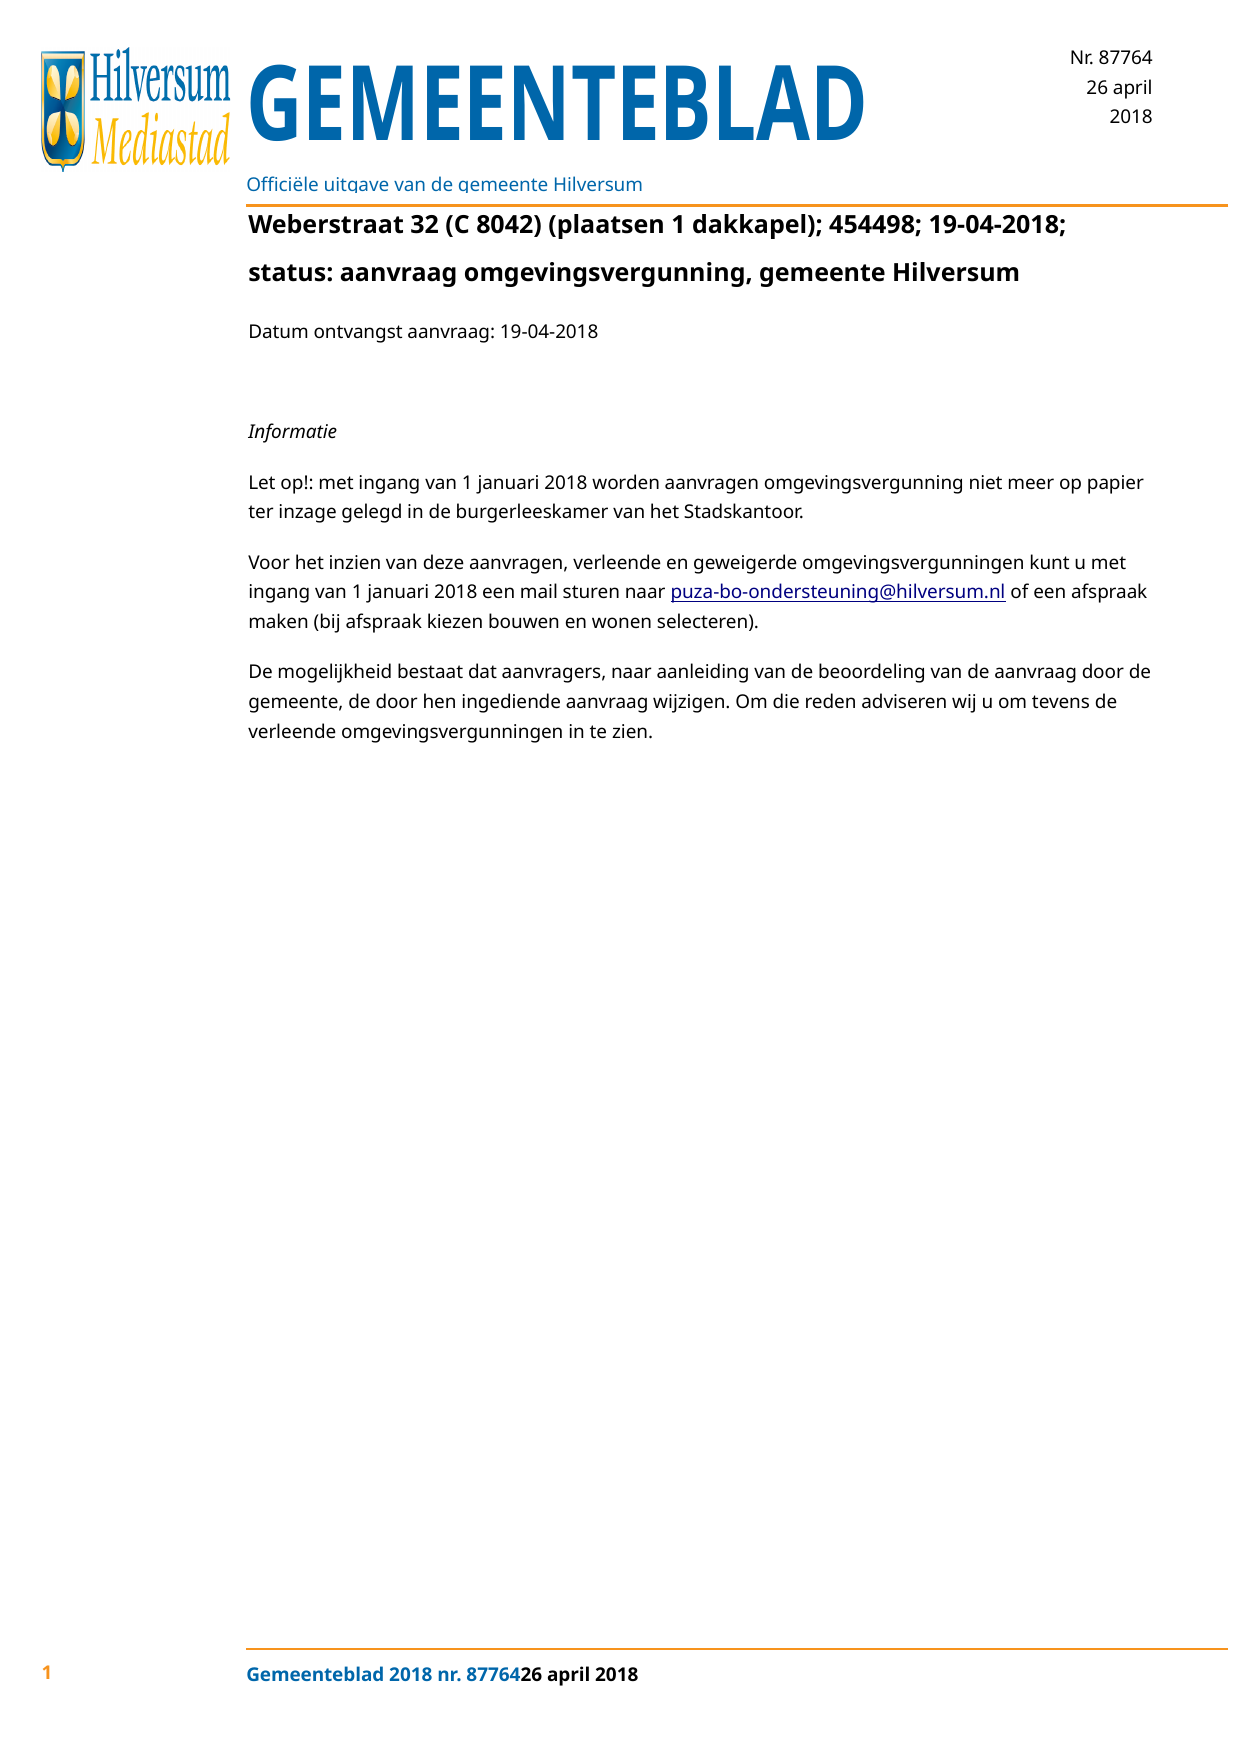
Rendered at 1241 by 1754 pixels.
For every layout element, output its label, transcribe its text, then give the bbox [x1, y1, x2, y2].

text Weberstraat 32 (C 8042) (plaatsen 1 dakkapel); 454498; 19-04-2018; status: aanvraag omgevingsvergunning, gemeente Hilversum [248, 207, 1152, 288]
text Informatie [248, 419, 1152, 444]
text Datum ontvangst aanvraag: 19-04-2018 [248, 318, 1152, 344]
text Voor het inzien van deze aanvragen, verleende en geweigerde omgevingsvergunningen kunt u met ingang van 1 januari 2018 een mail sturen naar puza-bo-ondersteuning@hilversum.nl of een afspraak maken (bij afspraak kiezen bouwen en wonen selecteren). [248, 549, 1152, 634]
picture [41, 47, 231, 172]
text Let op!: met ingang van 1 januari 2018 worden aanvragen omgevingsvergunning niet meer op papier ter inzage gelegd in de burgerleeskamer van het Stadskantoor. [248, 469, 1152, 524]
text De mogelijkheid bestaat dat aanvragers, naar aanleiding van de beoordeling van de aanvraag door de gemeente, de door hen ingediende aanvraag wijzigen. Om die reden adviseren wij u om tevens de verleende omgevingsvergunningen in te zien. [248, 659, 1152, 744]
